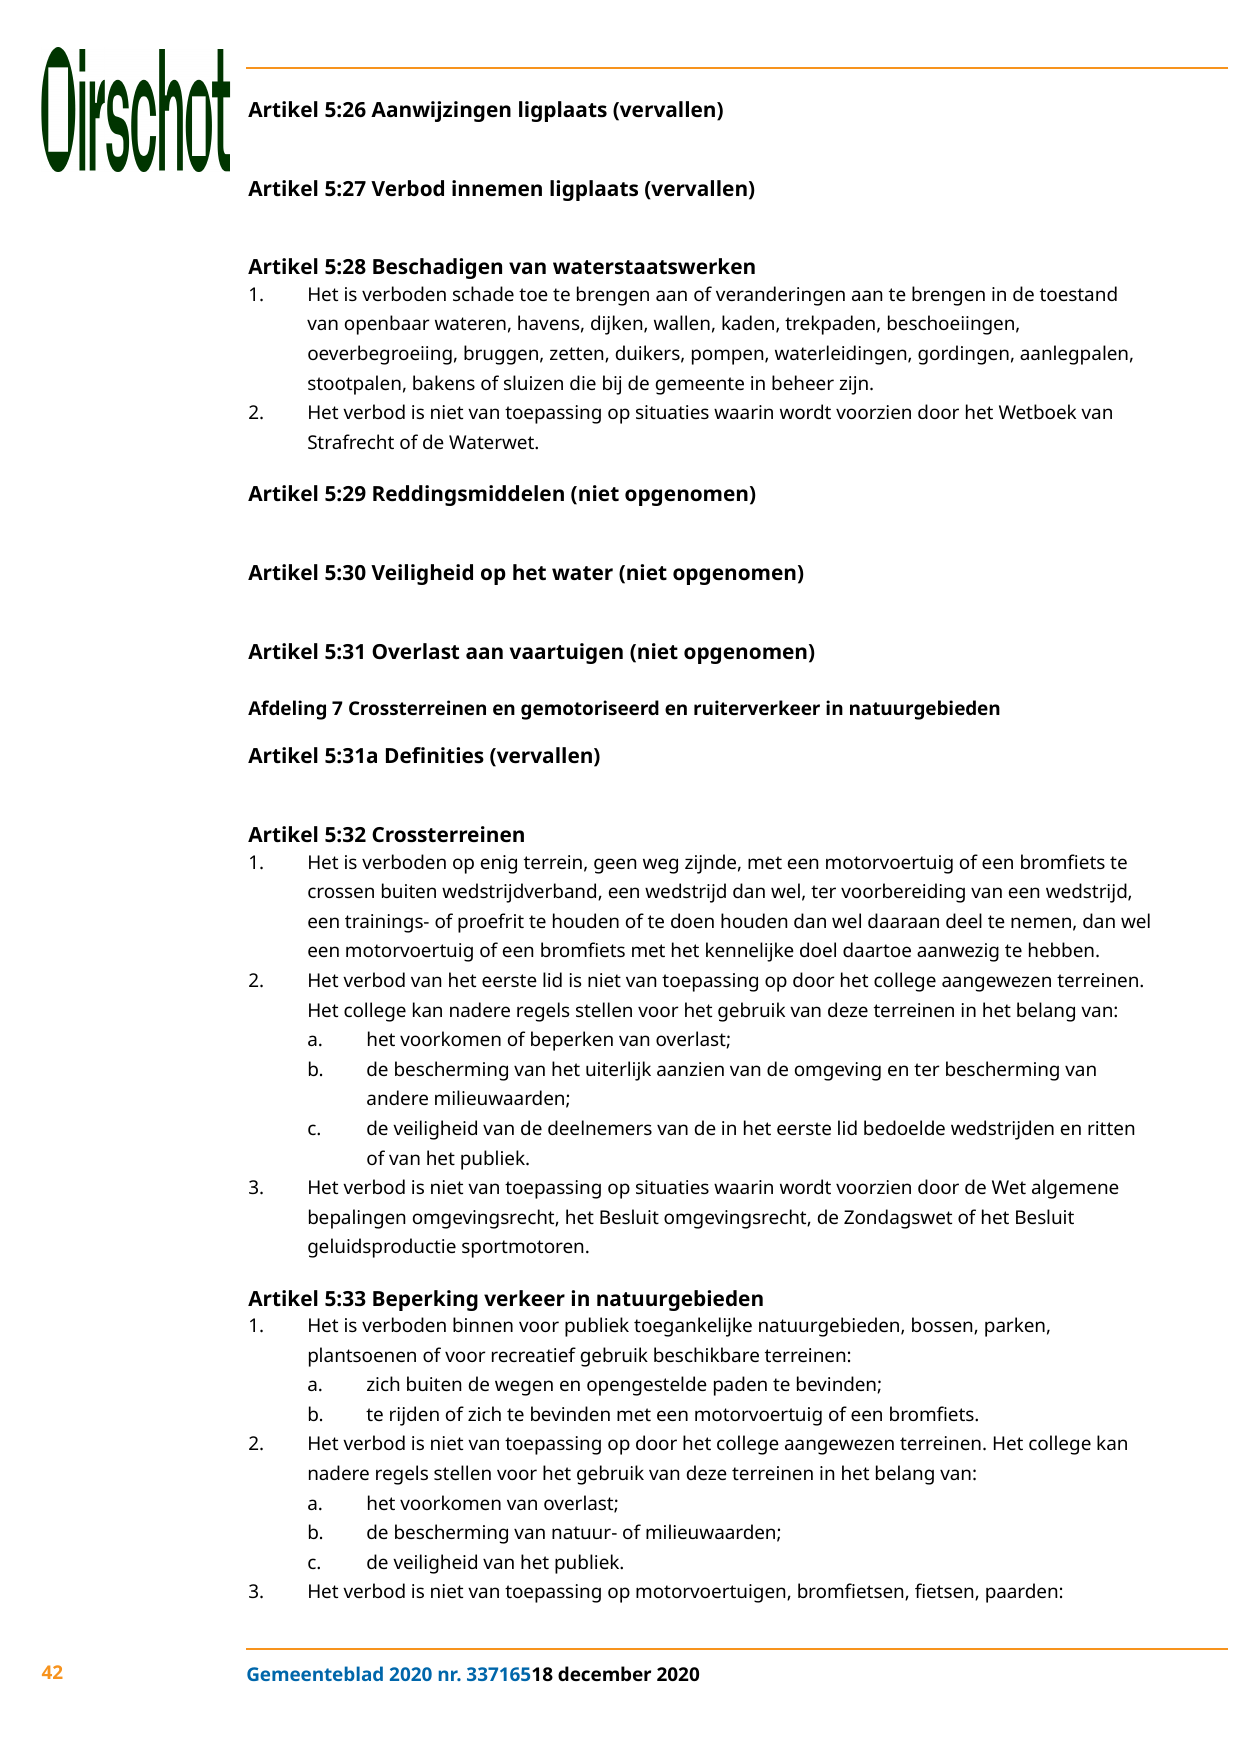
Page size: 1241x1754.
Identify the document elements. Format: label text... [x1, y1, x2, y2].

text Artikel 5:33 Beperking verkeer in natuurgebieden [248, 1284, 1152, 1312]
list het voorkomen of beperken van overlast; [307, 1026, 1152, 1052]
text Artikel 5:29 Reddingsmiddelen (niet opgenomen) [248, 479, 1152, 508]
list de veiligheid van de deelnemers van de in het eerste lid bedoelde wedstrijden en ritten of van het publiek. [307, 1115, 1152, 1170]
text Artikel 5:31 Overlast aan vaartuigen (niet opgenomen) [248, 637, 1152, 665]
list Het is verboden schade toe te brengen aan of veranderingen aan te brengen in de toestand van openbaar wateren, havens, dijken, wallen, kaden, trekpaden, beschoeiingen, oeverbegroeiing, bruggen, zetten, duikers, pompen, waterleidingen, gordingen, aanlegpalen, stootpalen, bakens of sluizen die bij de gemeente in beheer zijn. [248, 281, 1152, 395]
text Artikel 5:31a Definities (vervallen) [248, 742, 1152, 770]
list de bescherming van het uiterlijk aanzien van de omgeving en ter bescherming van andere milieuwaarden; [307, 1056, 1152, 1111]
list Het verbod is niet van toepassing op situaties waarin wordt voorzien door het Wetboek van Strafrecht of de Waterwet. [248, 399, 1152, 454]
list Het verbod van het eerste lid is niet van toepassing op door het college aangewezen terreinen. Het college kan nadere regels stellen voor het gebruik van deze terreinen in het belang van: [248, 967, 1152, 1022]
text Afdeling 7 Crossterreinen en gemotoriseerd en ruiterverkeer in natuurgebieden [248, 695, 1152, 721]
list Het verbod is niet van toepassing op door het college aangewezen terreinen. Het college kan nadere regels stellen voor het gebruik van deze terreinen in het belang van: [248, 1431, 1152, 1486]
list de veiligheid van het publiek. [307, 1549, 1152, 1575]
list Het verbod is niet van toepassing op situaties waarin wordt voorzien door de Wet algemene bepalingen omgevingsrecht, het Besluit omgevingsrecht, de Zondagswet of het Besluit geluidsproductie sportmotoren. [248, 1174, 1152, 1259]
list zich buiten de wegen en opengestelde paden te bevinden; [307, 1371, 1152, 1397]
text Artikel 5:30 Veiligheid op het water (niet opgenomen) [248, 558, 1152, 587]
list de bescherming van natuur- of milieuwaarden; [307, 1519, 1152, 1545]
text Artikel 5:26 Aanwijzingen ligplaats (vervallen) [248, 95, 1152, 123]
list Het is verboden binnen voor publiek toegankelijke natuurgebieden, bossen, parken, plantsoenen of voor recreatief gebruik beschikbare terreinen: [248, 1312, 1152, 1368]
text Artikel 5:28 Beschadigen van waterstaatswerken [248, 252, 1152, 281]
list te rijden of zich te bevinden met een motorvoertuig of een bromfiets. [307, 1401, 1152, 1427]
list Het verbod is niet van toepassing op motorvoertuigen, bromfietsen, fietsen, paarden: [248, 1578, 1152, 1604]
list het voorkomen van overlast; [307, 1490, 1152, 1516]
text Artikel 5:27 Verbod innemen ligplaats (vervallen) [248, 174, 1152, 202]
list Het is verboden op enig terrein, geen weg zijnde, met een motorvoertuig of een bromfiets te crossen buiten wedstrijdverband, een wedstrijd dan wel, ter voorbereiding van een wedstrijd, een trainings- of proefrit te houden of te doen houden dan wel daaraan deel te nemen, dan wel een motorvoertuig of een bromfiets met het kennelijke doel daartoe aanwezig te hebben. [248, 849, 1152, 963]
text Artikel 5:32 Crossterreinen [248, 820, 1152, 849]
picture [41, 47, 231, 172]
